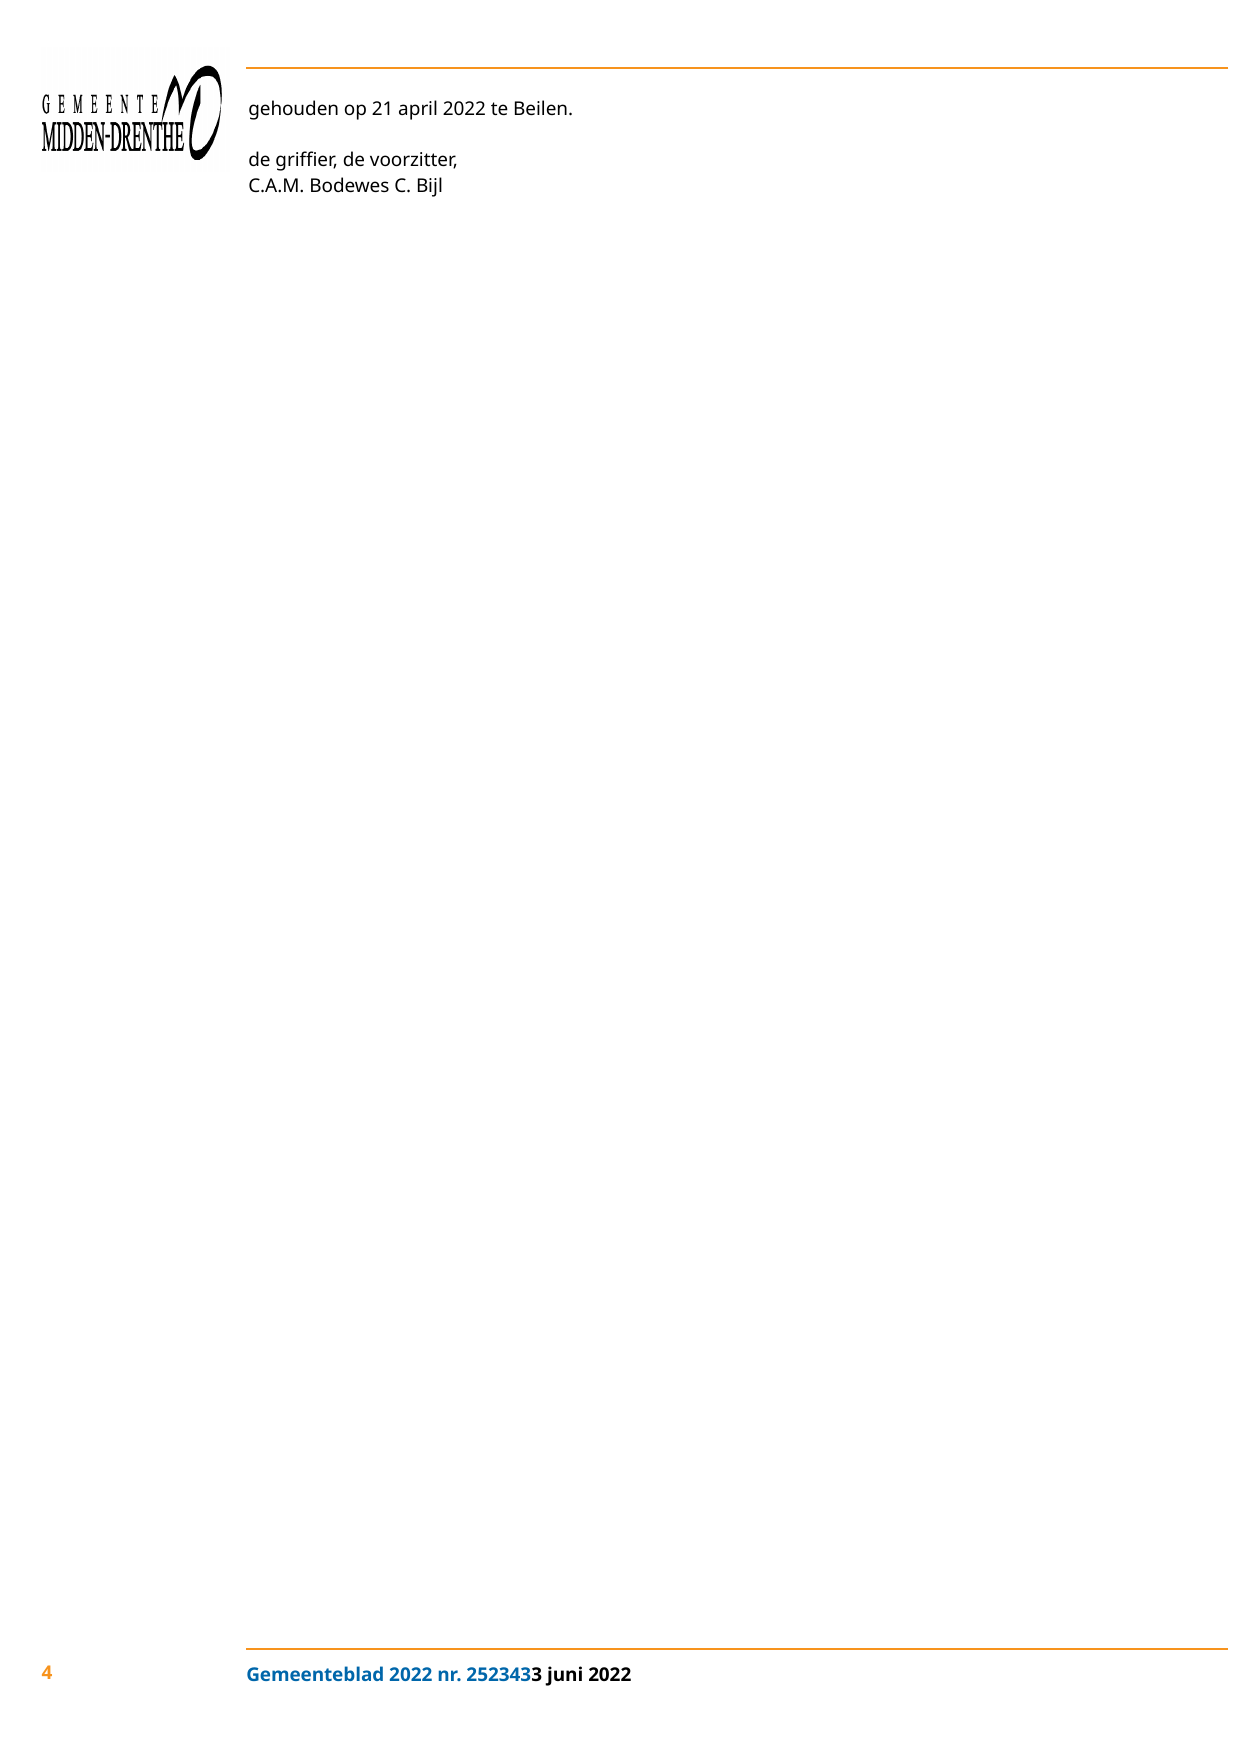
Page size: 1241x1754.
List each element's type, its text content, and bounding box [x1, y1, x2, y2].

picture [41, 47, 231, 172]
text de griffier, de voorzitter, [248, 146, 1152, 172]
text gehouden op 21 april 2022 te Beilen. [248, 95, 1152, 121]
text C.A.M. Bodewes C. Bijl [248, 172, 1152, 198]
